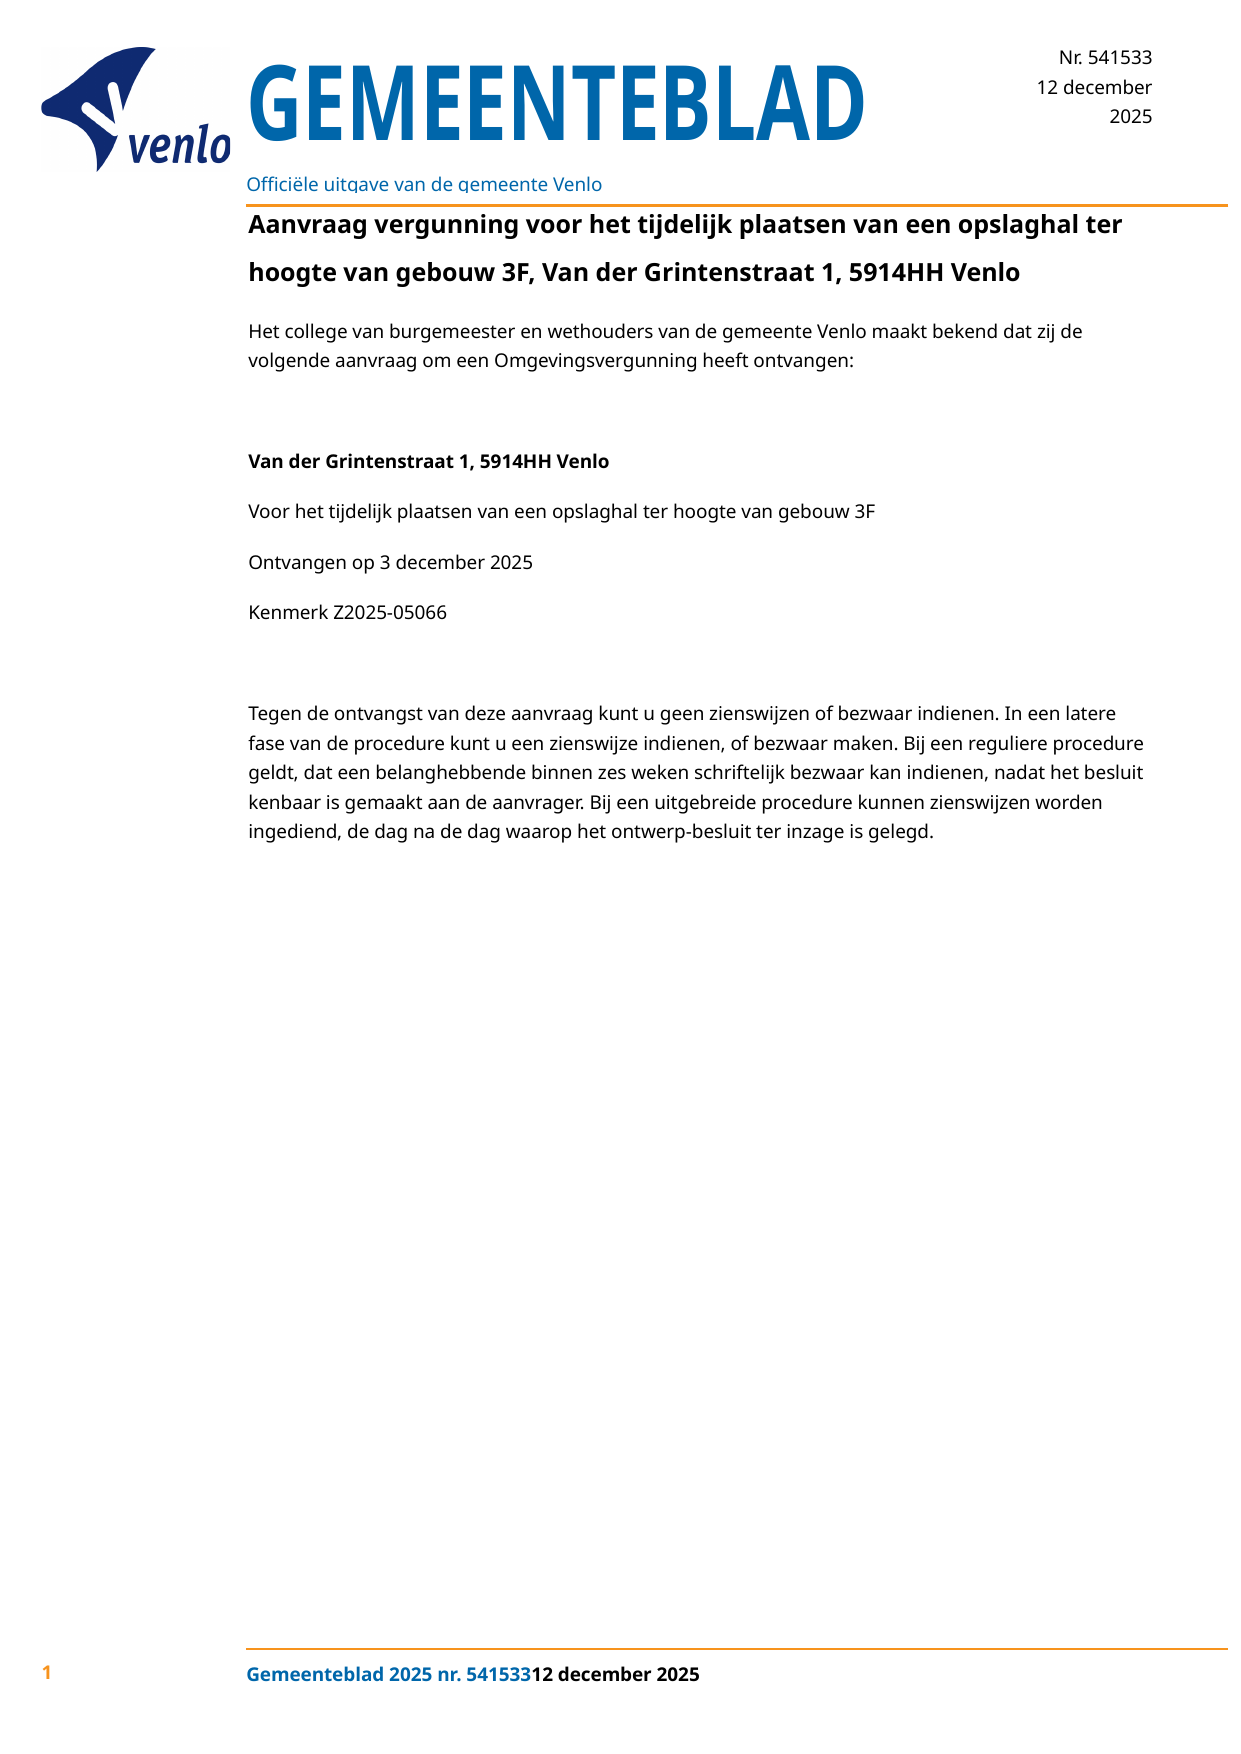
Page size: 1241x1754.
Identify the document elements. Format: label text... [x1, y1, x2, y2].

picture [41, 47, 231, 172]
text Ontvangen op 3 december 2025 [248, 549, 1152, 575]
text Tegen de ontvangst van deze aanvraag kunt u geen zienswijzen of bezwaar indienen. In een latere fase van de procedure kunt u een zienswijze indienen, of bezwaar maken. Bij een reguliere procedure geldt, dat een belanghebbende binnen zes weken schriftelijk bezwaar kan indienen, nadat het besluit kenbaar is gemaakt aan de aanvrager. Bij een uitgebreide procedure kunnen zienswijzen worden ingediend, de dag na de dag waarop het ontwerp-besluit ter inzage is gelegd. [248, 700, 1152, 844]
text Aanvraag vergunning voor het tijdelijk plaatsen van een opslaghal ter hoogte van gebouw 3F, Van der Grintenstraat 1, 5914HH Venlo [248, 207, 1152, 288]
text Kenmerk Z2025-05066 [248, 599, 1152, 625]
text Het college van burgemeester en wethouders van de gemeente Venlo maakt bekend dat zij de volgende aanvraag om een Omgevingsvergunning heeft ontvangen: [248, 318, 1152, 373]
text Van der Grintenstraat 1, 5914HH Venlo [248, 448, 1152, 474]
text Voor het tijdelijk plaatsen van een opslaghal ter hoogte van gebouw 3F [248, 499, 1152, 524]
